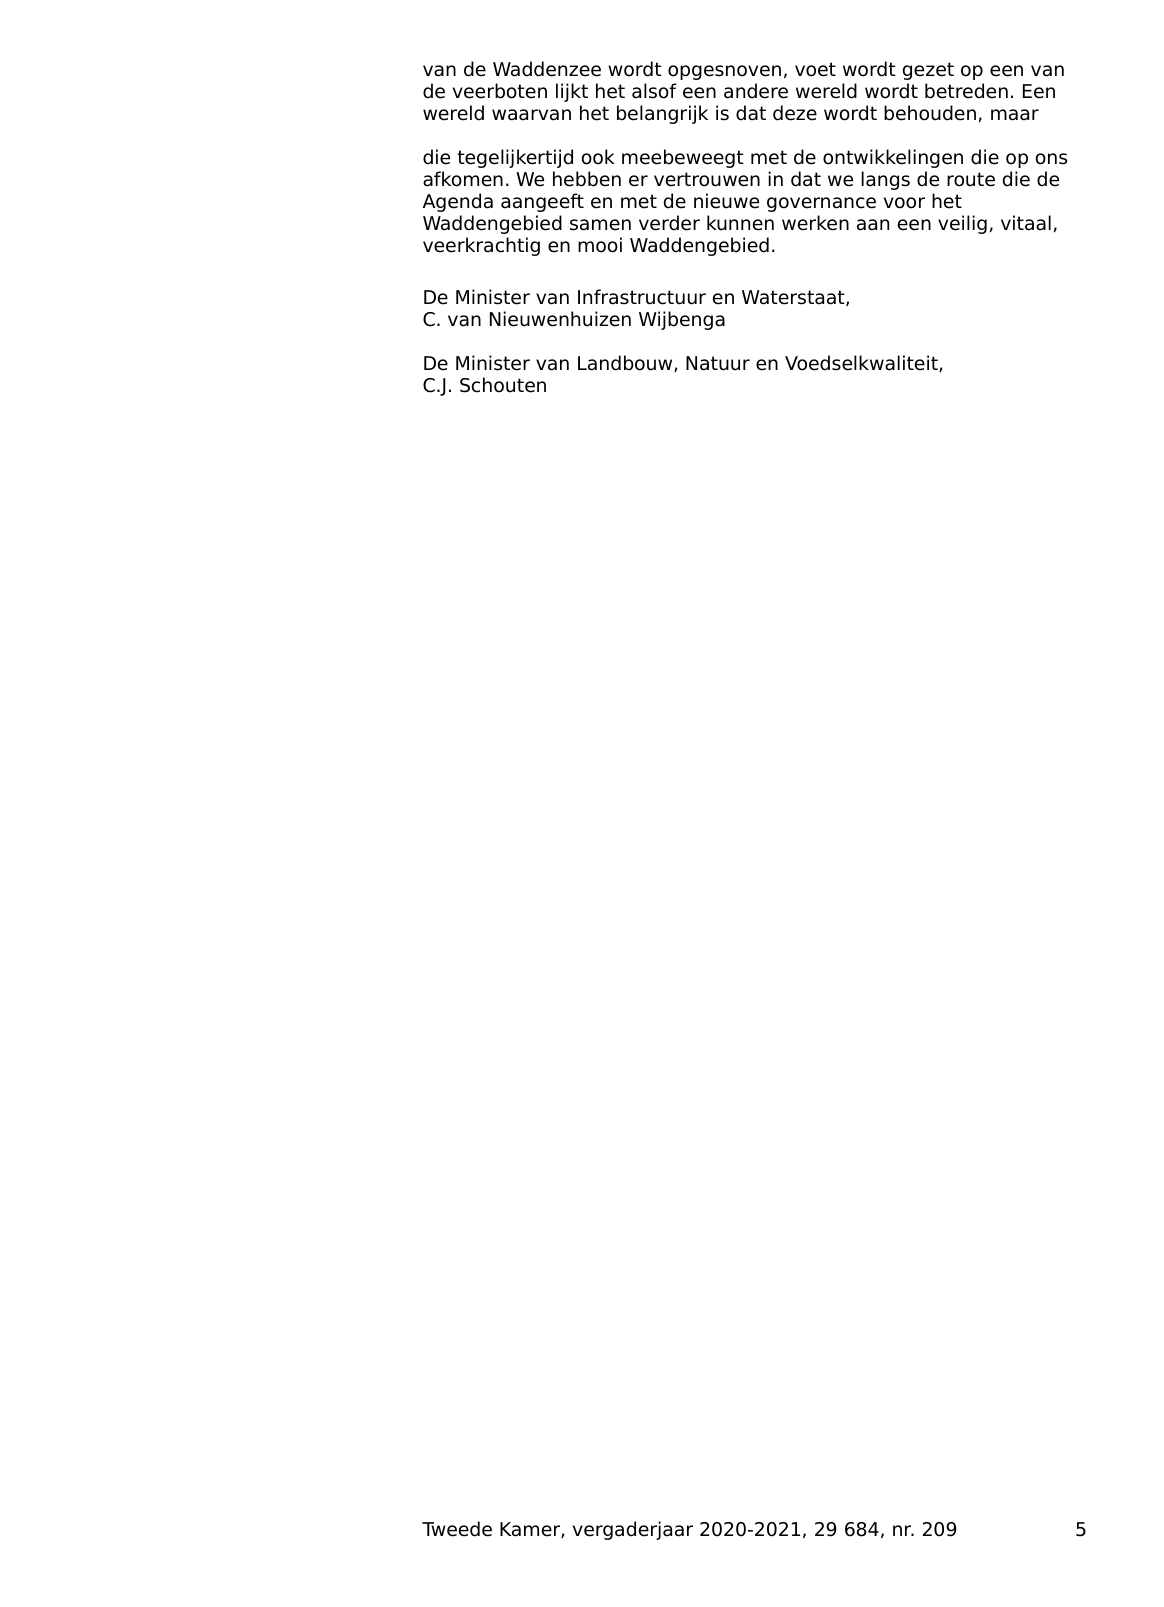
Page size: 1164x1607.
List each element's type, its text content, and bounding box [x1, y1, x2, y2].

text van de Waddenzee wordt opgesnoven, voet wordt gezet op een van de veerboten lijkt het alsof een andere wereld wordt betreden. Een wereld waarvan het belangrijk is dat deze wordt behouden, maar [422, 59, 1087, 125]
text De Minister van Landbouw, Natuur en Voedselkwaliteit, C.J. Schouten [422, 353, 1087, 397]
text De Minister van Infrastructuur en Waterstaat, C. van Nieuwenhuizen Wijbenga [422, 287, 1087, 331]
text die tegelijkertijd ook meebeweegt met de ontwikkelingen die op ons afkomen. We hebben er vertrouwen in dat we langs de route die de Agenda aangeeft en met de nieuwe governance voor het Waddengebied samen verder kunnen werken aan een veilig, vitaal, veerkrachtig en mooi Waddengebied. [422, 147, 1087, 257]
